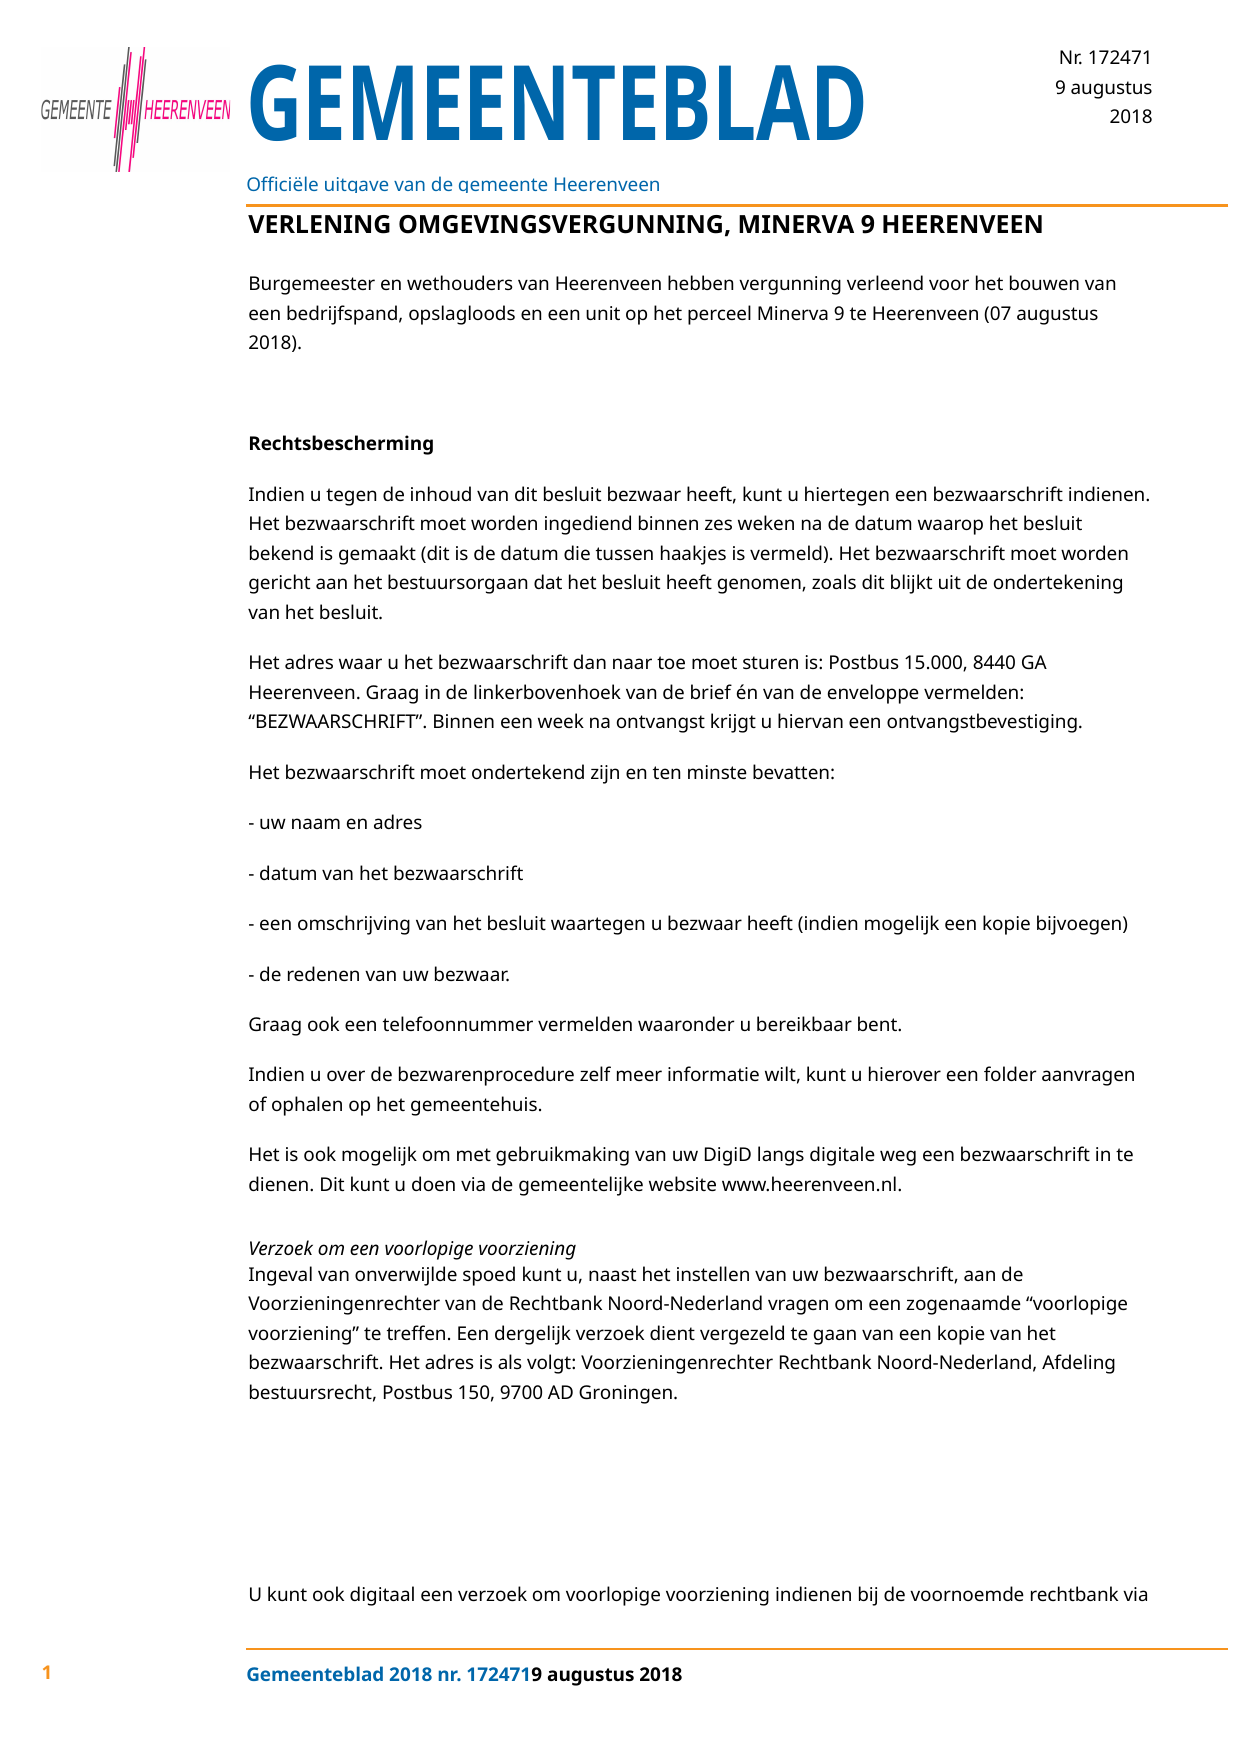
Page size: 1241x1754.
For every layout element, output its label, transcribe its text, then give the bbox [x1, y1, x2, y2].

text Indien u over de bezwarenprocedure zelf meer informatie wilt, kunt u hierover een folder aanvragen of ophalen op het gemeentehuis. [248, 1062, 1152, 1117]
text Het bezwaarschrift moet ondertekend zijn en ten minste bevatten: [248, 759, 1152, 785]
text Het is ook mogelijk om met gebruikmaking van uw DigiD langs digitale weg een bezwaarschrift in te dienen. Dit kunt u doen via de gemeentelijke website www.heerenveen.nl. [248, 1142, 1152, 1197]
text VERLENING OMGEVINGSVERGUNNING, MINERVA 9 HEERENVEEN [248, 207, 1152, 241]
text Burgemeester en wethouders van Heerenveen hebben vergunning verleend voor het bouwen van een bedrijfspand, opslagloods en een unit op het perceel Minerva 9 te Heerenveen (07 augustus 2018). [248, 270, 1152, 355]
text Indien u tegen de inhoud van dit besluit bezwaar heeft, kunt u hiertegen een bezwaarschrift indienen. Het bezwaarschrift moet worden ingediend binnen zes weken na de datum waarop het besluit bekend is gemaakt (dit is de datum die tussen haakjes is vermeld). Het bezwaarschrift moet worden gericht aan het bestuursorgaan dat het besluit heeft genomen, zoals dit blijkt uit de ondertekening van het besluit. [248, 481, 1152, 625]
text Graag ook een telefoonnummer vermelden waaronder u bereikbaar bent. [248, 1011, 1152, 1037]
picture [41, 47, 231, 172]
text - de redenen van uw bezwaar. [248, 961, 1152, 986]
text Rechtsbescherming [248, 430, 1152, 456]
text Het adres waar u het bezwaarschrift dan naar toe moet sturen is: Postbus 15.000, 8440 GA Heerenveen. Graag in de linkerbovenhoek van de brief én van de enveloppe vermelden: “BEZWAARSCHRIFT”. Binnen een week na ontvangst krijgt u hiervan een ontvangstbevestiging. [248, 649, 1152, 734]
text U kunt ook digitaal een verzoek om voorlopige voorziening indienen bij de voornoemde rechtbank via [248, 1581, 1152, 1607]
text - datum van het bezwaarschrift [248, 860, 1152, 886]
text - uw naam en adres [248, 809, 1152, 835]
text - een omschrijving van het besluit waartegen u bezwaar heeft (indien mogelijk een kopie bijvoegen) [248, 910, 1152, 936]
text Ingeval van onverwijlde spoed kunt u, naast het instellen van uw bezwaarschrift, aan de Voorzieningenrechter van de Rechtbank Noord-Nederland vragen om een zogenaamde “voorlopige voorziening” te treffen. Een dergelijk verzoek dient vergezeld te gaan van een kopie van het bezwaarschrift. Het adres is als volgt: Voorzieningenrechter Rechtbank Noord-Nederland, Afdeling bestuursrecht, Postbus 150, 9700 AD Groningen. [248, 1261, 1152, 1405]
text Verzoek om een voorlopige voorziening [248, 1235, 1152, 1261]
